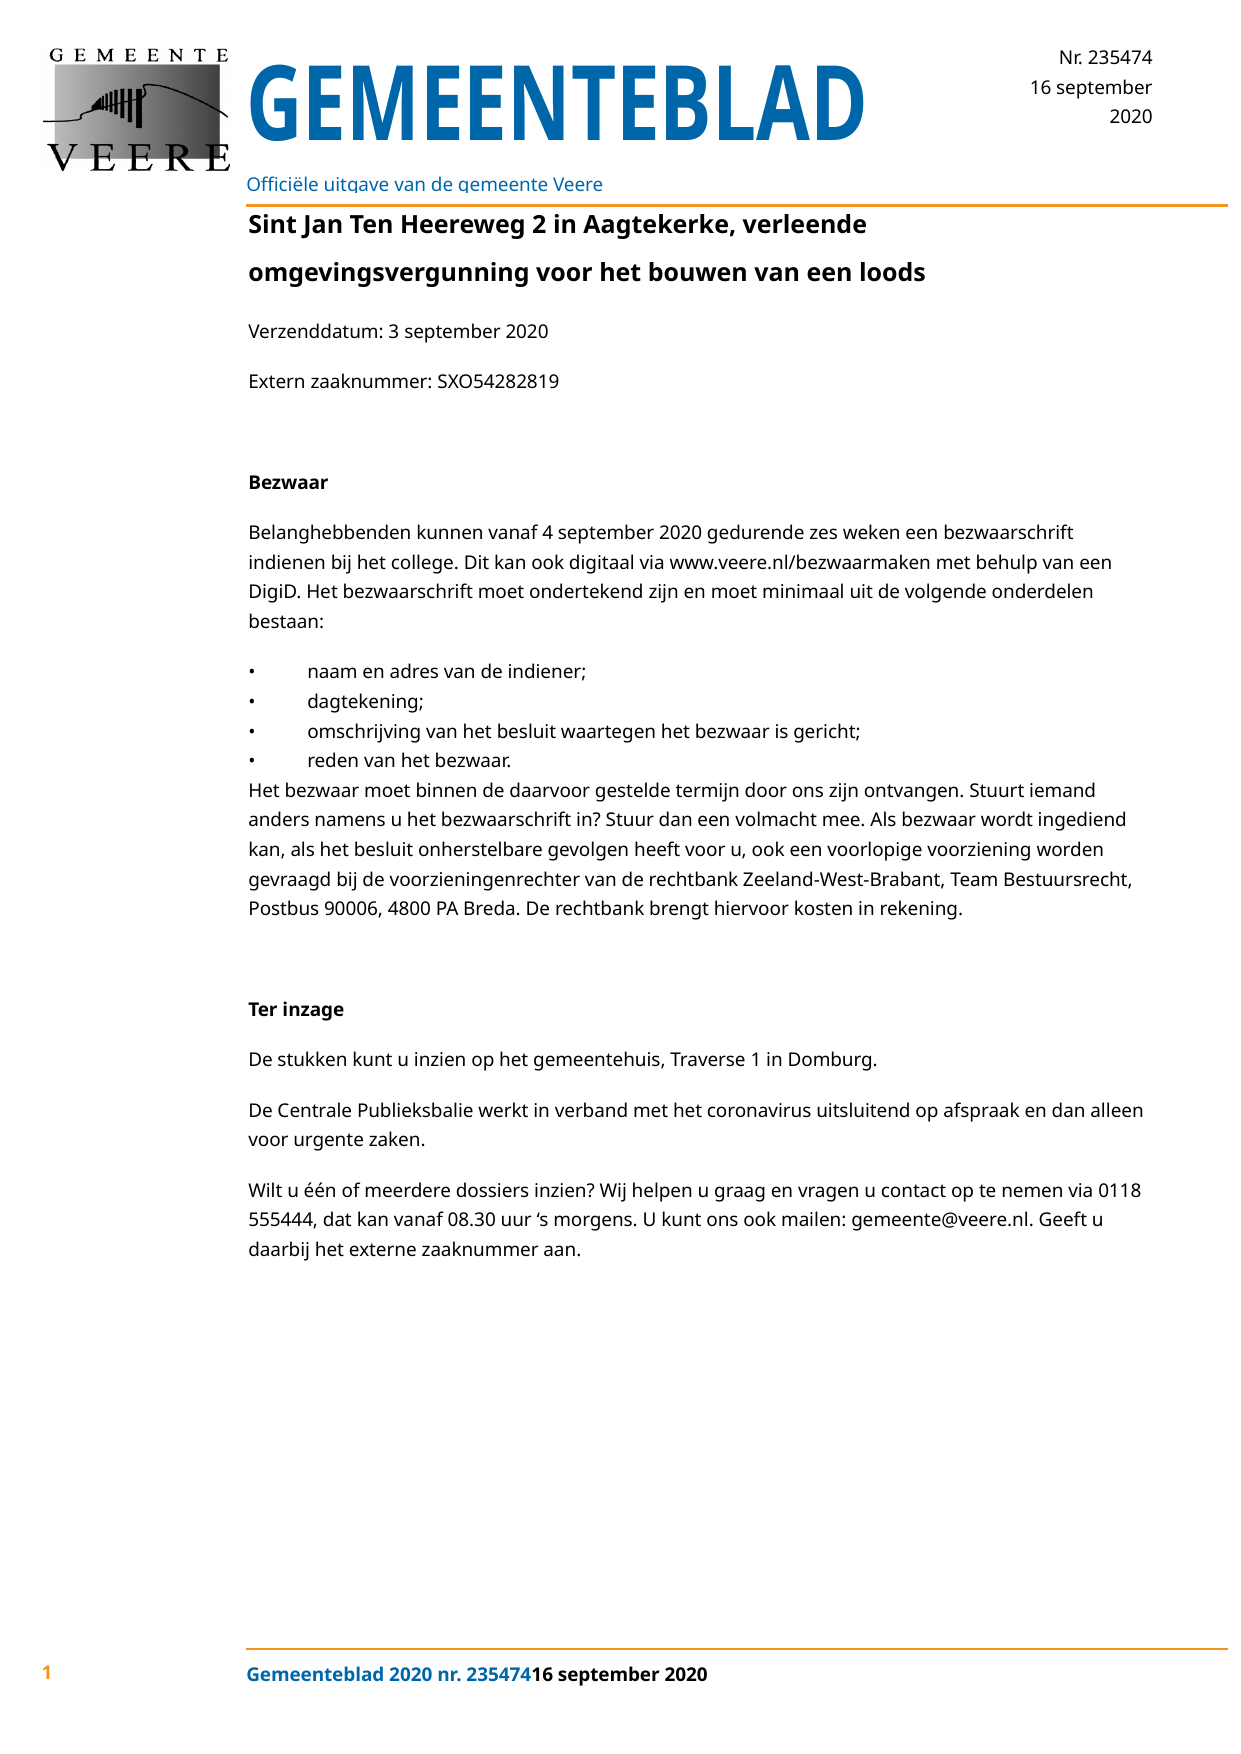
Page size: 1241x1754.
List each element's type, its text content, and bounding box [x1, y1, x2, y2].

text Belanghebbenden kunnen vanaf 4 september 2020 gedurende zes weken een bezwaarschrift indienen bij het college. Dit kan ook digitaal via www.veere.nl/bezwaarmaken met behulp van een DigiD. Het bezwaarschrift moet ondertekend zijn en moet minimaal uit de volgende onderdelen bestaan: [248, 519, 1152, 634]
picture [41, 47, 231, 172]
list naam en adres van de indiener; [248, 659, 1152, 684]
text Ter inzage [248, 996, 1152, 1022]
list dagtekening; [248, 688, 1152, 714]
text Het bezwaar moet binnen de daarvoor gestelde termijn door ons zijn ontvangen. Stuurt iemand anders namens u het bezwaarschrift in? Stuur dan een volmacht mee. Als bezwaar wordt ingediend kan, als het besluit onherstelbare gevolgen heeft voor u, ook een voorlopige voorziening worden gevraagd bij de voorzieningenrechter van de rechtbank Zeeland-West-Brabant, Team Bestuursrecht, Postbus 90006, 4800 PA Breda. De rechtbank brengt hiervoor kosten in rekening. [248, 777, 1152, 921]
text Extern zaaknummer: SXO54282819 [248, 368, 1152, 394]
text Bezwaar [248, 469, 1152, 495]
text De stukken kunt u inzien op het gemeentehuis, Traverse 1 in Domburg. [248, 1047, 1152, 1072]
list reden van het bezwaar. [248, 747, 1152, 773]
list omschrijving van het besluit waartegen het bezwaar is gericht; [248, 718, 1152, 744]
text De Centrale Publieksbalie werkt in verband met het coronavirus uitsluitend op afspraak en dan alleen voor urgente zaken. [248, 1097, 1152, 1152]
text Sint Jan Ten Heereweg 2 in Aagtekerke, verleende omgevingsvergunning voor het bouwen van een loods [248, 207, 1152, 288]
text Verzenddatum: 3 september 2020 [248, 318, 1152, 344]
text Wilt u één of meerdere dossiers inzien? Wij helpen u graag en vragen u contact op te nemen via 0118 555444, dat kan vanaf 08.30 uur ‘s morgens. U kunt ons ook mailen: gemeente@veere.nl. Geeft u daarbij het externe zaaknummer aan. [248, 1177, 1152, 1262]
